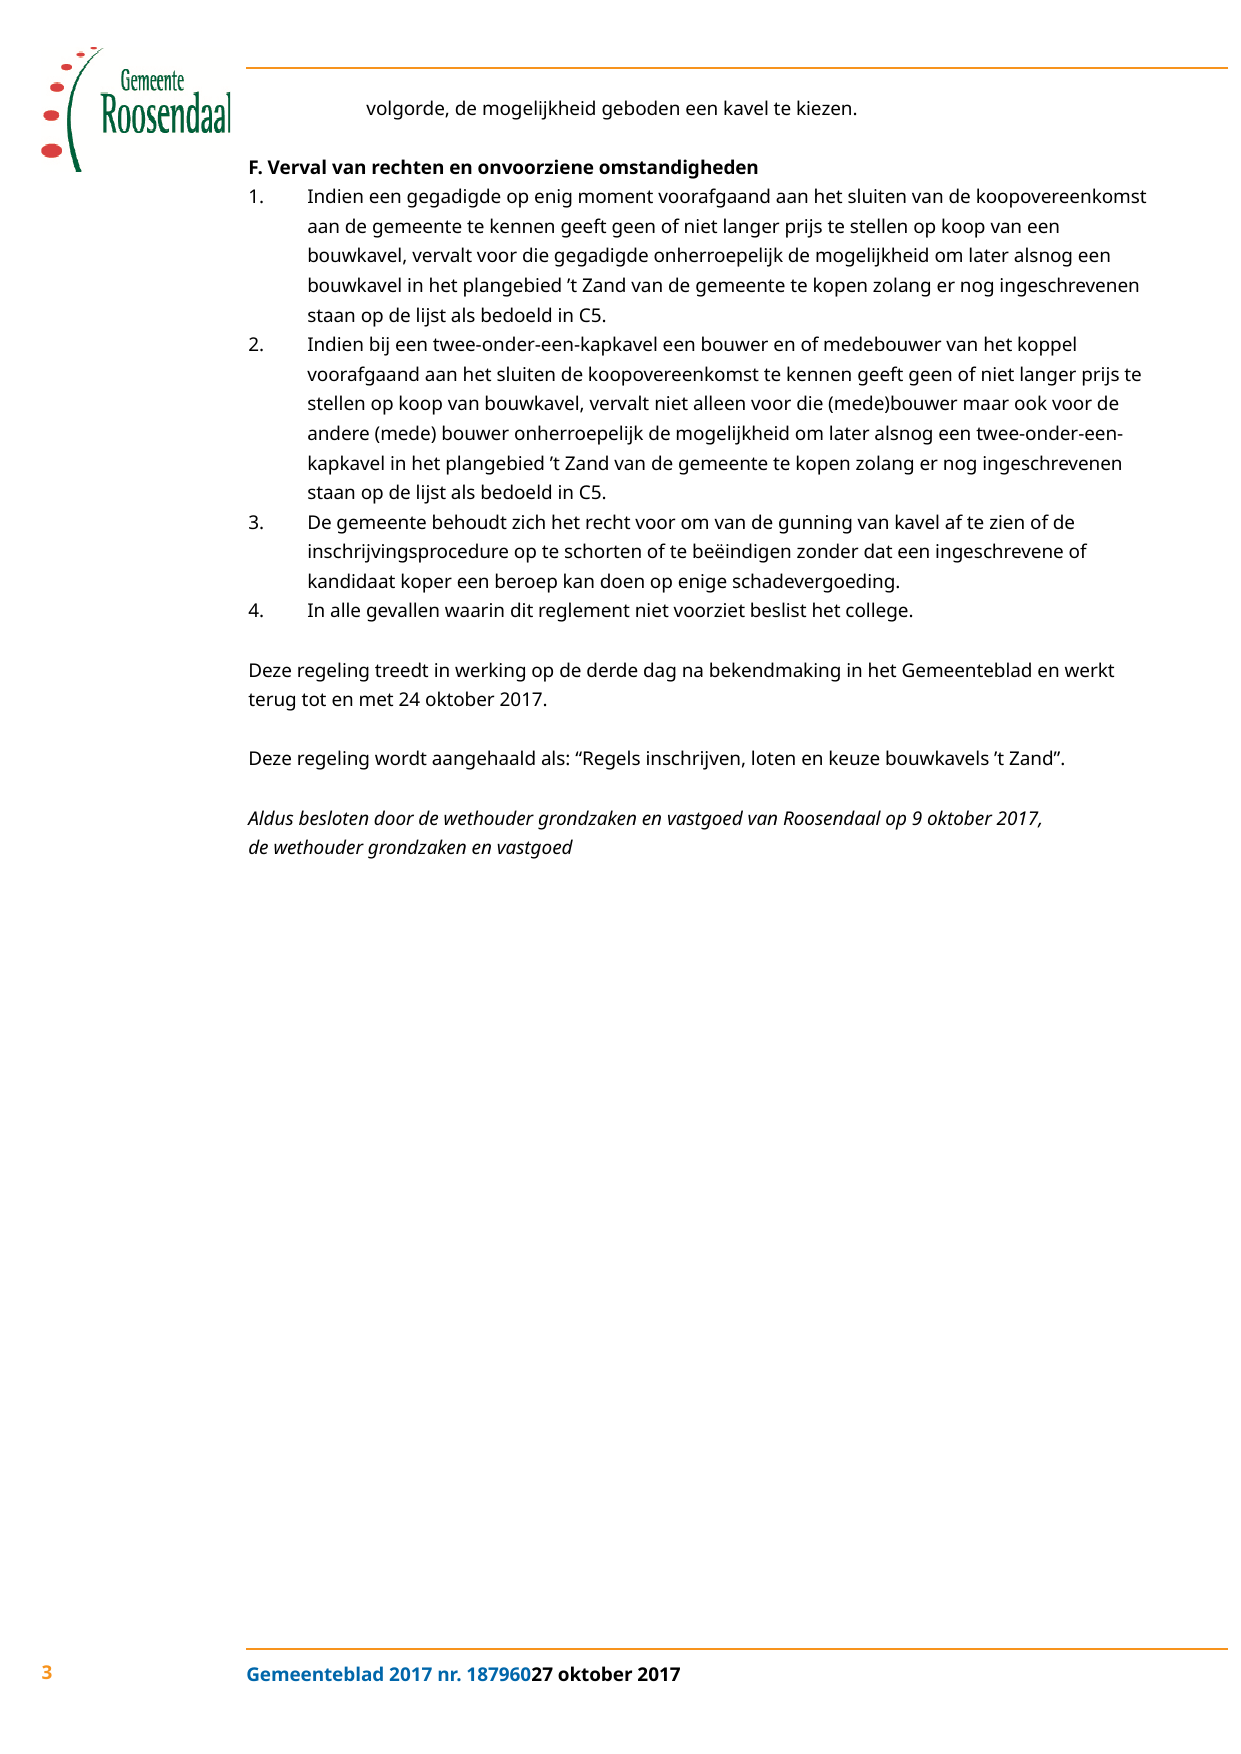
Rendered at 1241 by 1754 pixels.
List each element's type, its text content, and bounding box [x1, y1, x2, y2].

picture [41, 47, 231, 172]
list Indien bij een twee-onder-een-kapkavel een bouwer en of medebouwer van het koppel voorafgaand aan het sluiten de koopovereenkomst te kennen geeft geen of niet langer prijs te stellen op koop van bouwkavel, vervalt niet alleen voor die (mede)bouwer maar ook voor de andere (mede) bouwer onherroepelijk de mogelijkheid om later alsnog een twee-onder-een-kapkavel in het plangebied ’t Zand van de gemeente te kopen zolang er nog ingeschrevenen staan op de lijst als bedoeld in C5. [248, 331, 1152, 505]
list Indien een gegadigde op enig moment voorafgaand aan het sluiten van de koopovereenkomst aan de gemeente te kennen geeft geen of niet langer prijs te stellen op koop van een bouwkavel, vervalt voor die gegadigde onherroepelijk de mogelijkheid om later alsnog een bouwkavel in het plangebied ’t Zand van de gemeente te kopen zolang er nog ingeschrevenen staan op de lijst als bedoeld in C5. [248, 183, 1152, 328]
text F. Verval van rechten en onvoorziene omstandigheden [248, 154, 1152, 180]
text Deze regeling treedt in werking op de derde dag na bekendmaking in het Gemeenteblad en werkt terug tot en met 24 oktober 2017. [248, 657, 1152, 712]
text Aldus besloten door de wethouder grondzaken en vastgoed van Roosendaal op 9 oktober 2017, [248, 805, 1152, 831]
text de wethouder grondzaken en vastgoed [248, 834, 1152, 860]
list De gemeente behoudt zich het recht voor om van de gunning van kavel af te zien of de inschrijvingsprocedure op te schorten of te beëindigen zonder dat een ingeschrevene of kandidaat koper een beroep kan doen op enige schadevergoeding. [248, 509, 1152, 594]
text Deze regeling wordt aangehaald als: “Regels inschrijven, loten en keuze bouwkavels ’t Zand”. [248, 746, 1152, 771]
list volgorde, de mogelijkheid geboden een kavel te kiezen. [307, 95, 1152, 121]
list In alle gevallen waarin dit reglement niet voorziet beslist het college. [248, 598, 1152, 623]
